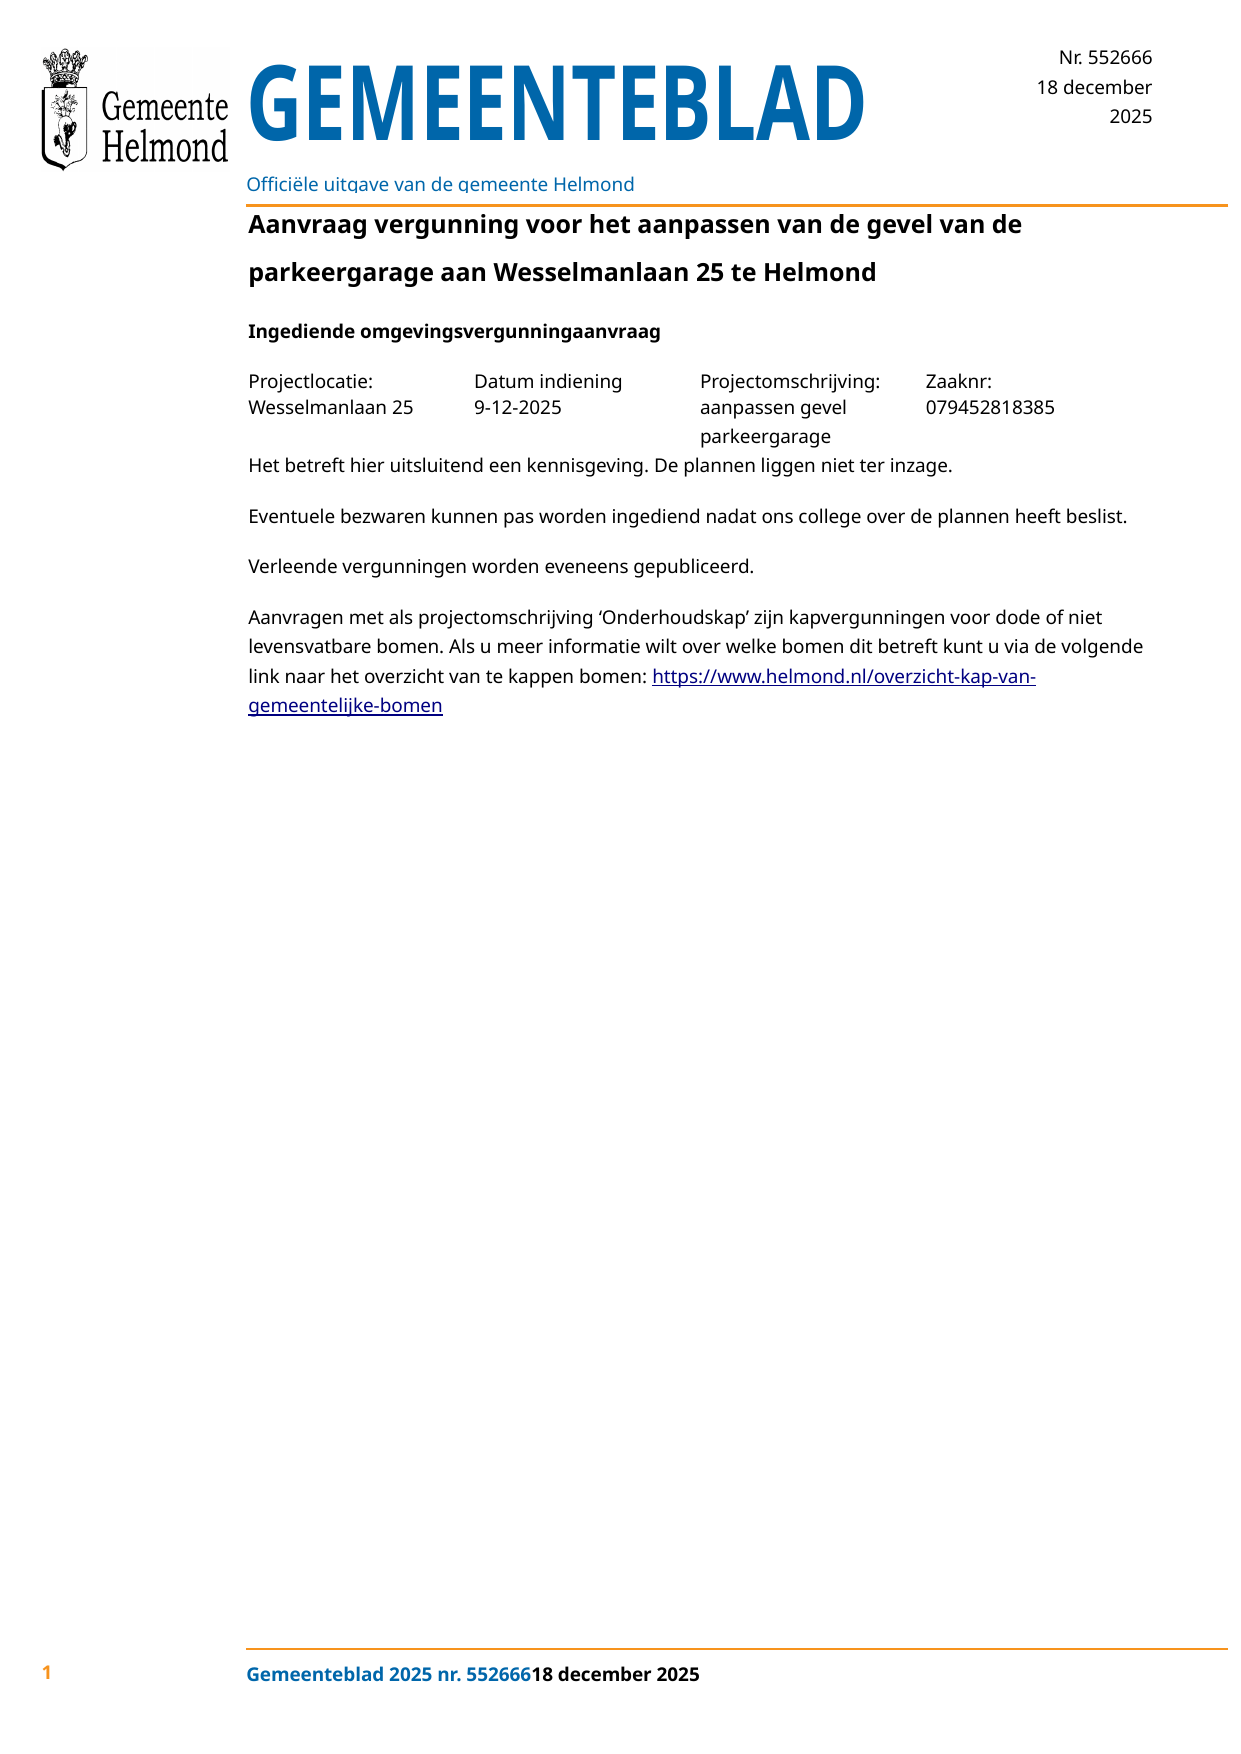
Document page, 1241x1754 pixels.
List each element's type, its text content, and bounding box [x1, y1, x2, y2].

table_cell 9-12-2025 [474, 394, 700, 449]
table_header Datum indiening [474, 369, 700, 394]
text Eventuele bezwaren kunnen pas worden ingediend nadat ons college over de plannen heeft beslist. [248, 503, 1152, 529]
table_cell Wesselmanlaan 25 [248, 394, 474, 449]
table_cell aanpassen gevel parkeergarage [700, 394, 926, 449]
text Het betreft hier uitsluitend een kennisgeving. De plannen liggen niet ter inzage. [248, 453, 1152, 478]
picture [41, 47, 231, 172]
table_cell 079452818385 [926, 394, 1152, 449]
text Verleende vergunningen worden eveneens gepubliceerd. [248, 553, 1152, 579]
text Aanvraag vergunning voor het aanpassen van de gevel van de parkeergarage aan Wesselmanlaan 25 te Helmond [248, 207, 1152, 288]
table_header Zaaknr: [926, 369, 1152, 394]
text Ingediende omgevingsvergunningaanvraag [248, 318, 1152, 344]
table_header Projectlocatie: [248, 369, 474, 394]
text Aanvragen met als projectomschrijving ‘Onderhoudskap’ zijn kapvergunningen voor dode of niet levensvatbare bomen. Als u meer informatie wilt over welke bomen dit betreft kunt u via de volgende link naar het overzicht van te kappen bomen: https://www.helmond.nl/overzicht-kap-van-gemeentelijke-bomen [248, 604, 1152, 718]
table_header Projectomschrijving: [700, 369, 926, 394]
